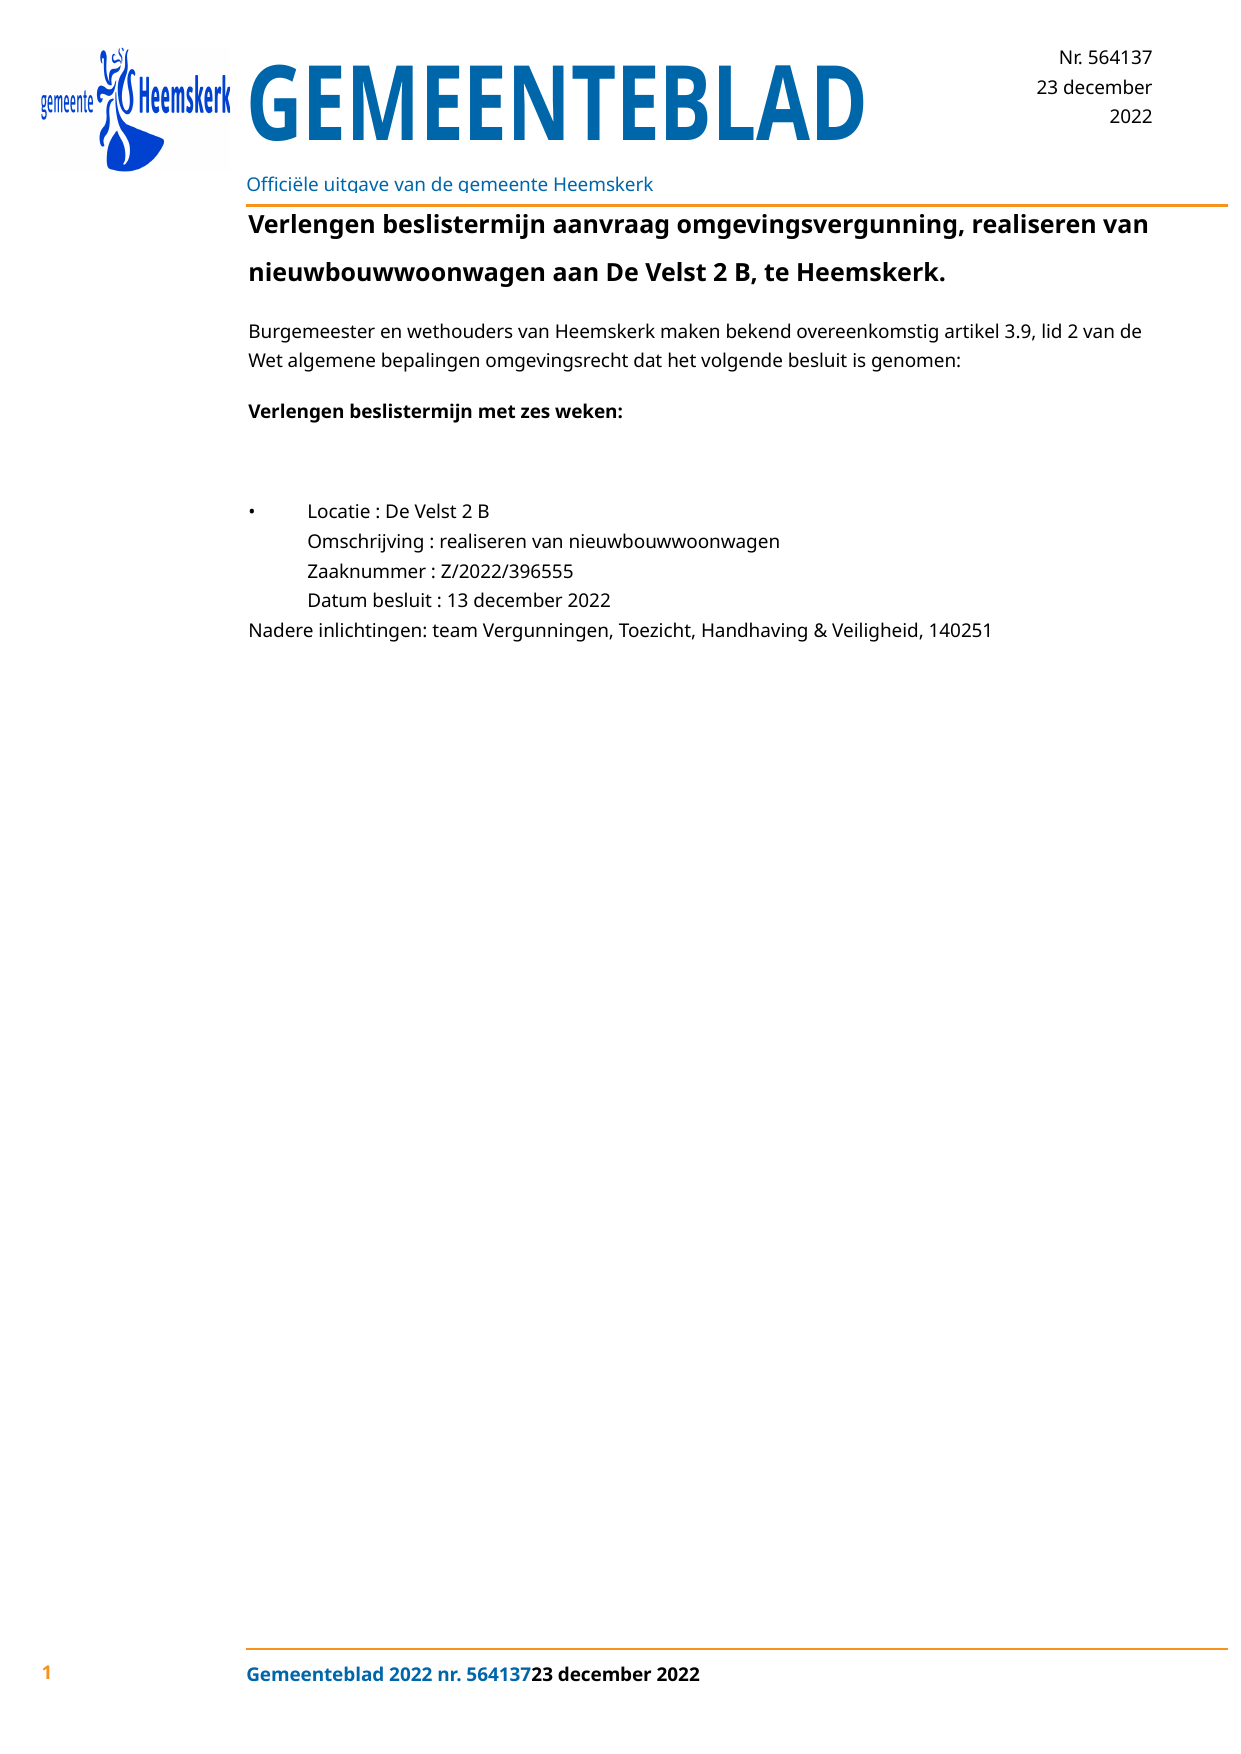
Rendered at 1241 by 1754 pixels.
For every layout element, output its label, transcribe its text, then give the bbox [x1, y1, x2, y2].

list Locatie : De Velst 2 B [248, 499, 1152, 524]
picture [41, 47, 231, 172]
text Verlengen beslistermijn aanvraag omgevingsvergunning, realiseren van nieuwbouwwoonwagen aan De Velst 2 B, te Heemskerk. [248, 207, 1152, 288]
list Datum besluit : 13 december 2022 [248, 587, 1152, 613]
text Nadere inlichtingen: team Vergunningen, Toezicht, Handhaving & Veiligheid, 140251 [248, 617, 1152, 643]
text Burgemeester en wethouders van Heemskerk maken bekend overeenkomstig artikel 3.9, lid 2 van de Wet algemene bepalingen omgevingsrecht dat het volgende besluit is genomen: [248, 318, 1152, 373]
list Zaaknummer : Z/2022/396555 [248, 558, 1152, 584]
text Verlengen beslistermijn met zes weken: [248, 398, 1152, 424]
list Omschrijving : realiseren van nieuwbouwwoonwagen [248, 528, 1152, 554]
